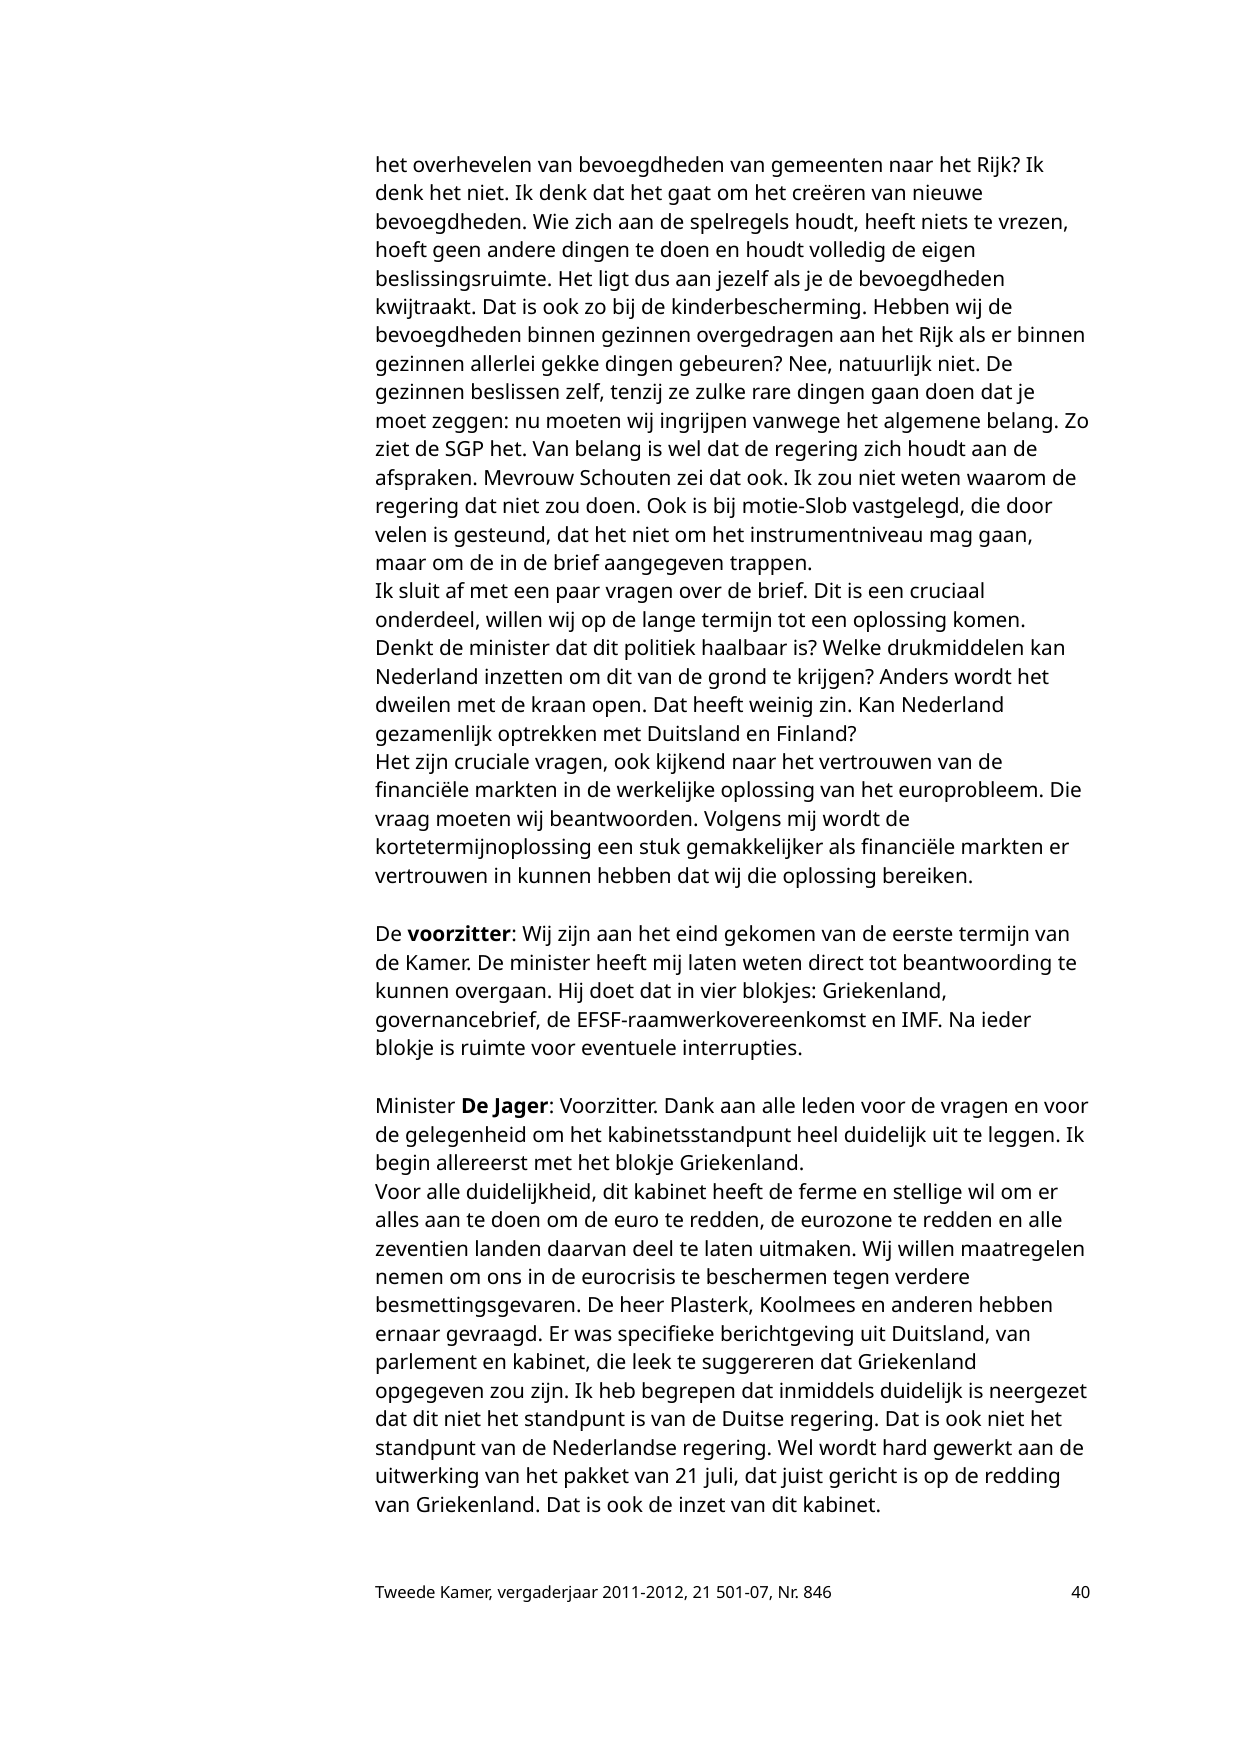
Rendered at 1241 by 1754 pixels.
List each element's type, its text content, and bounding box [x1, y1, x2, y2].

text Het zijn cruciale vragen, ook kijkend naar het vertrouwen van de financiële markten in de werkelijke oplossing van het europrobleem. Die vraag moeten wij beantwoorden. Volgens mij wordt de kortetermijnoplossing een stuk gemakkelijker als financiële markten er vertrouwen in kunnen hebben dat wij die oplossing bereiken. [375, 747, 1090, 889]
text Voor alle duidelijkheid, dit kabinet heeft de ferme en stellige wil om er alles aan te doen om de euro te redden, de eurozone te redden en alle zeventien landen daarvan deel te laten uitmaken. Wij willen maatregelen nemen om ons in de eurocrisis te beschermen tegen verdere besmettingsgevaren. De heer Plasterk, Koolmees en anderen hebben ernaar gevraagd. Er was specifieke berichtgeving uit Duitsland, van parlement en kabinet, die leek te suggereren dat Griekenland opgegeven zou zijn. Ik heb begrepen dat inmiddels duidelijk is neergezet dat dit niet het standpunt is van de Duitse regering. Dat is ook niet het standpunt van de Nederlandse regering. Wel wordt hard gewerkt aan de uitwerking van het pakket van 21 juli, dat juist gericht is op de redding van Griekenland. Dat is ook de inzet van dit kabinet. [375, 1177, 1090, 1518]
text Ik sluit af met een paar vragen over de brief. Dit is een cruciaal onderdeel, willen wij op de lange termijn tot een oplossing komen. Denkt de minister dat dit politiek haalbaar is? Welke drukmiddelen kan Nederland inzetten om dit van de grond te krijgen? Anders wordt het dweilen met de kraan open. Dat heeft weinig zin. Kan Nederland gezamenlijk optrekken met Duitsland en Finland? [375, 577, 1090, 747]
text het overhevelen van bevoegdheden van gemeenten naar het Rijk? Ik denk het niet. Ik denk dat het gaat om het creëren van nieuwe bevoegdheden. Wie zich aan de spelregels houdt, heeft niets te vrezen, hoeft geen andere dingen te doen en houdt volledig de eigen beslissingsruimte. Het ligt dus aan jezelf als je de bevoegdheden kwijtraakt. Dat is ook zo bij de kinderbescherming. Hebben wij de bevoegdheden binnen gezinnen overgedragen aan het Rijk als er binnen gezinnen allerlei gekke dingen gebeuren? Nee, natuurlijk niet. De gezinnen beslissen zelf, tenzij ze zulke rare dingen gaan doen dat je moet zeggen: nu moeten wij ingrijpen vanwege het algemene belang. Zo ziet de SGP het. Van belang is wel dat de regering zich houdt aan de afspraken. Mevrouw Schouten zei dat ook. Ik zou niet weten waarom de regering dat niet zou doen. Ook is bij motie-Slob vastgelegd, die door velen is gesteund, dat het niet om het instrumentniveau mag gaan, maar om de in de brief aangegeven trappen. [375, 150, 1090, 577]
text De voorzitter: Wij zijn aan het eind gekomen van de eerste termijn van de Kamer. De minister heeft mij laten weten direct tot beantwoording te kunnen overgaan. Hij doet dat in vier blokjes: Griekenland, governancebrief, de EFSF-raamwerkovereenkomst en IMF. Na ieder blokje is ruimte voor eventuele interrupties. [375, 919, 1090, 1062]
text Minister De Jager: Voorzitter. Dank aan alle leden voor de vragen en voor de gelegenheid om het kabinetsstandpunt heel duidelijk uit te leggen. Ik begin allereerst met het blokje Griekenland. [375, 1092, 1090, 1177]
